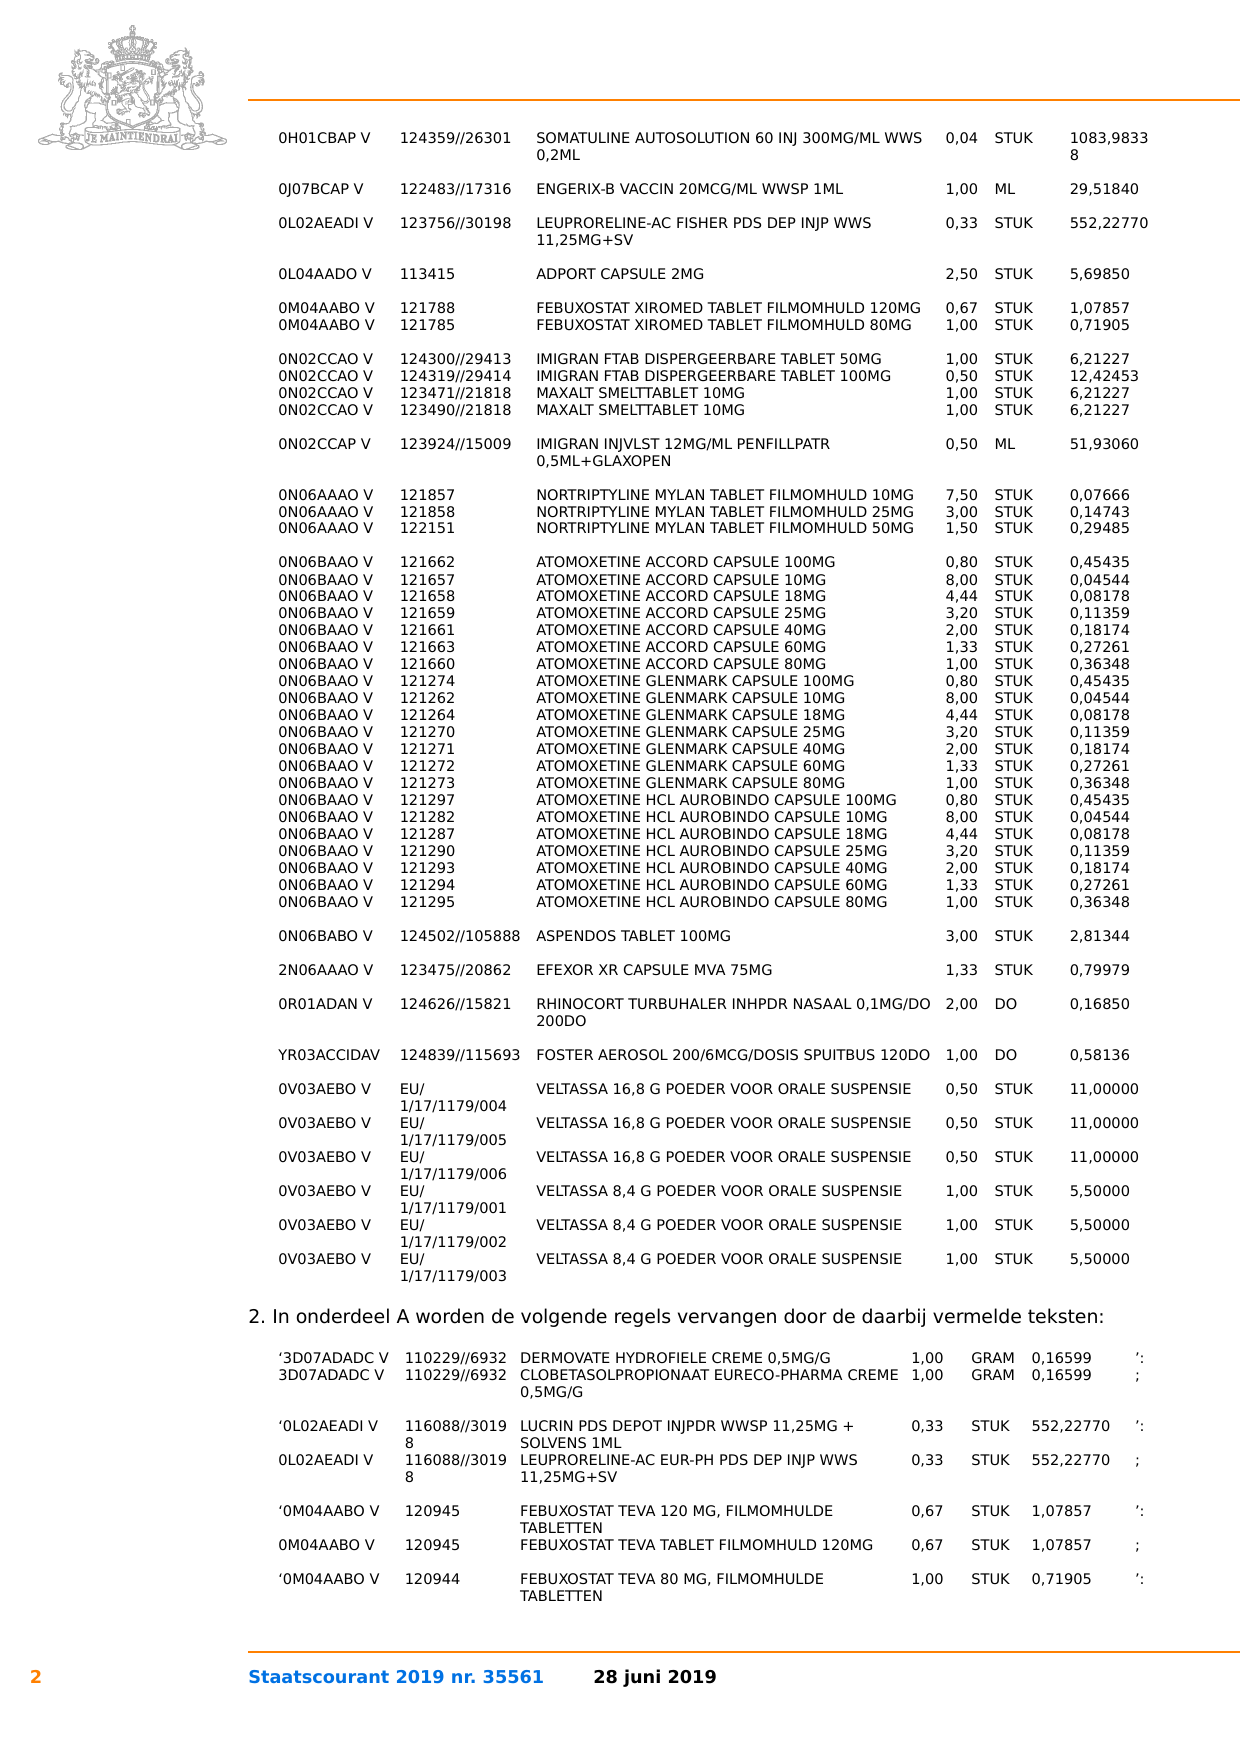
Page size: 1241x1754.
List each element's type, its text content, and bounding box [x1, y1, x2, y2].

table_cell 0V03AEBO V [278, 1149, 393, 1183]
table_cell STUK [989, 385, 1064, 402]
table_cell LEUPRORELINE-AC EUR-PH PDS DEP INJP WWS 11,25MG+SV [514, 1452, 905, 1486]
table_cell ’: [1129, 1503, 1163, 1537]
table_cell IMIGRAN FTAB DISPERGEERBARE TABLET 100MG [530, 368, 939, 384]
table_cell 0V03AEBO V [278, 1081, 393, 1115]
table_cell 5,50000 [1064, 1217, 1163, 1251]
table_cell 121858 [394, 504, 530, 520]
table_cell 0N06BAAO V [278, 775, 393, 792]
table_header ’: [1129, 1350, 1163, 1367]
table_cell 0N06BABO V [278, 928, 393, 945]
table_cell 0N02CCAP V [278, 436, 393, 469]
table_cell ATOMOXETINE GLENMARK CAPSULE 18MG [530, 707, 939, 724]
table_cell STUK [989, 639, 1064, 656]
table_cell 113415 [394, 266, 530, 283]
table_cell 121287 [394, 826, 530, 843]
table_cell STUK [989, 402, 1064, 418]
table_cell 0,11359 [1064, 724, 1163, 741]
table_cell [278, 1064, 1163, 1081]
table_cell 124359//26301 [394, 130, 530, 164]
table_cell STUK [989, 962, 1064, 979]
table_cell 0N06BAAO V [278, 809, 393, 826]
table_header GRAM [965, 1350, 1026, 1367]
table_cell 0,18174 [1064, 860, 1163, 877]
table_cell ML [989, 436, 1064, 469]
table_cell 0N06BAAO V [278, 605, 393, 622]
table_cell STUK [989, 520, 1064, 537]
table_cell 0,50 [939, 436, 988, 469]
table_cell 124502//105888 [394, 928, 530, 945]
table_cell 122151 [394, 520, 530, 537]
table_cell 1,00 [905, 1367, 965, 1401]
table_cell 3,20 [939, 843, 988, 860]
table_cell 2N06AAAO V [278, 962, 393, 979]
table_cell EU/1/17/1179/004 [394, 1081, 530, 1115]
table_cell STUK [989, 1183, 1064, 1217]
table_cell STUK [989, 486, 1064, 503]
table_cell ATOMOXETINE GLENMARK CAPSULE 25MG [530, 724, 939, 741]
table_cell 121293 [394, 860, 530, 877]
table_cell 0M04AABO V [278, 317, 393, 334]
table_cell STUK [989, 554, 1064, 571]
table_cell STUK [989, 656, 1064, 673]
table_cell VELTASSA 16,8 G POEDER VOOR ORALE SUSPENSIE [530, 1115, 939, 1149]
table_cell 8,00 [939, 809, 988, 826]
table_cell STUK [989, 673, 1064, 690]
table_cell 121272 [394, 758, 530, 775]
table_cell 124626//15821 [394, 996, 530, 1030]
table_cell ENGERIX-B VACCIN 20MCG/ML WWSP 1ML [530, 181, 939, 198]
table_cell [278, 198, 1163, 215]
table_cell EU/1/17/1179/003 [394, 1251, 530, 1284]
table_cell STUK [965, 1452, 1026, 1486]
table_cell STUK [989, 894, 1064, 911]
table_cell ATOMOXETINE GLENMARK CAPSULE 10MG [530, 690, 939, 707]
table_cell 1083,98338 [1064, 130, 1163, 164]
table_cell 0,67 [939, 300, 988, 317]
table_cell 0,29485 [1064, 520, 1163, 537]
table_cell RHINOCORT TURBUHALER INHPDR NASAAL 0,1MG/DO 200DO [530, 996, 939, 1030]
table_cell CLOBETASOLPROPIONAAT EURECO-PHARMA CREME 0,5MG/G [514, 1367, 905, 1401]
table_cell 0N06BAAO V [278, 639, 393, 656]
table_cell STUK [989, 775, 1064, 792]
table_cell 121658 [394, 588, 530, 605]
table_cell 1,50 [939, 520, 988, 537]
table_cell 0N06BAAO V [278, 894, 393, 911]
table_cell STUK [989, 724, 1064, 741]
table_cell [278, 911, 1163, 928]
table_cell ; [1129, 1452, 1163, 1486]
table_cell STUK [989, 707, 1064, 724]
table_cell STUK [989, 1251, 1064, 1284]
table_cell ’: [1129, 1571, 1163, 1605]
table_cell YR03ACCIDAV [278, 1047, 393, 1064]
table_cell 1,07857 [1026, 1537, 1129, 1554]
table_cell 123924//15009 [394, 436, 530, 469]
table_cell 0,36348 [1064, 775, 1163, 792]
table_cell 0N06BAAO V [278, 707, 393, 724]
table_cell 1,00 [939, 894, 988, 911]
table_cell 3D07ADADC V [278, 1367, 399, 1401]
table_cell 4,44 [939, 707, 988, 724]
table_cell NORTRIPTYLINE MYLAN TABLET FILMOMHULD 10MG [530, 486, 939, 503]
table_cell 0N06BAAO V [278, 690, 393, 707]
table_cell 0,04544 [1064, 571, 1163, 588]
table_cell FEBUXOSTAT TEVA 120 MG, FILMOMHULDE TABLETTEN [514, 1503, 905, 1537]
table_cell 0,33 [939, 215, 988, 249]
table_cell STUK [989, 504, 1064, 520]
table_cell STUK [989, 843, 1064, 860]
table_cell 121297 [394, 792, 530, 809]
table_cell ATOMOXETINE ACCORD CAPSULE 80MG [530, 656, 939, 673]
table_cell MAXALT SMELTTABLET 10MG [530, 385, 939, 402]
table_cell 0,45435 [1064, 673, 1163, 690]
table_cell 0N06BAAO V [278, 571, 393, 588]
table_cell 121282 [394, 809, 530, 826]
table_cell 552,22770 [1064, 215, 1163, 249]
table_cell 123490//21818 [394, 402, 530, 418]
table_cell FEBUXOSTAT XIROMED TABLET FILMOMHULD 120MG [530, 300, 939, 317]
table_cell 0,50 [939, 368, 988, 384]
table_cell STUK [989, 351, 1064, 368]
table_cell 1,00 [939, 775, 988, 792]
table_cell 0,71905 [1026, 1571, 1129, 1605]
table_cell 11,00000 [1064, 1115, 1163, 1149]
table_cell 121271 [394, 741, 530, 758]
table_cell 0N06BAAO V [278, 673, 393, 690]
table_cell 6,21227 [1064, 385, 1163, 402]
table_cell 3,00 [939, 504, 988, 520]
table_cell ‘0M04AABO V [278, 1503, 399, 1537]
table_cell 0N06BAAO V [278, 554, 393, 571]
table_cell 120945 [399, 1537, 514, 1554]
table_cell 0N06BAAO V [278, 741, 393, 758]
table_cell 0N02CCAO V [278, 351, 393, 368]
table_cell 29,51840 [1064, 181, 1163, 198]
table_cell 116088//30198 [399, 1452, 514, 1486]
table_cell STUK [989, 877, 1064, 894]
table_cell [278, 1401, 1163, 1418]
table_cell 121663 [394, 639, 530, 656]
table_cell ; [1129, 1537, 1163, 1554]
table_cell 121657 [394, 571, 530, 588]
table_header 0,16599 [1026, 1350, 1129, 1367]
table_cell 4,44 [939, 826, 988, 843]
table_cell 3,20 [939, 724, 988, 741]
table_cell STUK [965, 1503, 1026, 1537]
table_cell 0N06BAAO V [278, 622, 393, 639]
table_cell 121270 [394, 724, 530, 741]
table_cell 0,36348 [1064, 656, 1163, 673]
table_cell 0,80 [939, 554, 988, 571]
table_cell 121857 [394, 486, 530, 503]
table_cell ATOMOXETINE GLENMARK CAPSULE 60MG [530, 758, 939, 775]
table_cell 0N06AAAO V [278, 520, 393, 537]
table_cell 120944 [399, 1571, 514, 1605]
table_cell 4,44 [939, 588, 988, 605]
table_cell FOSTER AEROSOL 200/6MCG/DOSIS SPUITBUS 120DO [530, 1047, 939, 1064]
table_cell [278, 164, 1163, 181]
table_cell 121659 [394, 605, 530, 622]
table_cell IMIGRAN INJVLST 12MG/ML PENFILLPATR 0,5ML+GLAXOPEN [530, 436, 939, 469]
table_cell 0,45435 [1064, 792, 1163, 809]
table_cell STUK [989, 368, 1064, 384]
table_cell 0N02CCAO V [278, 385, 393, 402]
table_cell 11,00000 [1064, 1081, 1163, 1115]
table_cell NORTRIPTYLINE MYLAN TABLET FILMOMHULD 50MG [530, 520, 939, 537]
table_cell 1,00 [939, 181, 988, 198]
table_cell EU/1/17/1179/005 [394, 1115, 530, 1149]
table_cell STUK [989, 1115, 1064, 1149]
table_cell 2,00 [939, 741, 988, 758]
table_cell STUK [989, 300, 1064, 317]
table_cell MAXALT SMELTTABLET 10MG [530, 402, 939, 418]
table_cell 0,45435 [1064, 554, 1163, 571]
table_cell 120945 [399, 1503, 514, 1537]
table_cell 2,50 [939, 266, 988, 283]
table_cell 0M04AABO V [278, 300, 393, 317]
table_cell ; [1129, 1367, 1163, 1401]
table_cell 0,14743 [1064, 504, 1163, 520]
table_cell STUK [965, 1571, 1026, 1605]
table_cell 121290 [394, 843, 530, 860]
table_cell 0N02CCAO V [278, 402, 393, 418]
table_cell 2,00 [939, 860, 988, 877]
table_cell EU/1/17/1179/002 [394, 1217, 530, 1251]
table_cell 1,00 [939, 1251, 988, 1284]
table_cell 123471//21818 [394, 385, 530, 402]
table_cell 5,50000 [1064, 1251, 1163, 1284]
table_cell 1,00 [939, 656, 988, 673]
table_cell ATOMOXETINE ACCORD CAPSULE 18MG [530, 588, 939, 605]
table_cell ATOMOXETINE HCL AUROBINDO CAPSULE 25MG [530, 843, 939, 860]
table_cell 1,00 [939, 1183, 988, 1217]
table_cell 0N06BAAO V [278, 588, 393, 605]
table_cell ATOMOXETINE HCL AUROBINDO CAPSULE 80MG [530, 894, 939, 911]
table_cell 0,80 [939, 792, 988, 809]
table_cell STUK [989, 860, 1064, 877]
table_cell 1,00 [939, 351, 988, 368]
table_cell STUK [989, 928, 1064, 945]
table_cell STUK [989, 758, 1064, 775]
table_cell ATOMOXETINE GLENMARK CAPSULE 100MG [530, 673, 939, 690]
table_cell DO [989, 996, 1064, 1030]
table_cell 1,00 [939, 385, 988, 402]
table_cell 2,00 [939, 622, 988, 639]
table_cell 0N06BAAO V [278, 826, 393, 843]
table_cell 0V03AEBO V [278, 1183, 393, 1217]
table_cell ML [989, 181, 1064, 198]
table_cell 0N06BAAO V [278, 656, 393, 673]
table_cell ATOMOXETINE HCL AUROBINDO CAPSULE 60MG [530, 877, 939, 894]
table_cell 121264 [394, 707, 530, 724]
table_cell 110229//6932 [399, 1367, 514, 1401]
table_cell 7,50 [939, 486, 988, 503]
table_cell 0,80 [939, 673, 988, 690]
table_cell STUK [989, 588, 1064, 605]
table_cell 0N06BAAO V [278, 843, 393, 860]
table_cell [278, 538, 1163, 554]
table_cell [278, 945, 1163, 962]
table_header ‘3D07ADADC V [278, 1350, 399, 1367]
table_cell 5,69850 [1064, 266, 1163, 283]
table_cell [278, 979, 1163, 996]
table_cell 3,20 [939, 605, 988, 622]
table_cell GRAM [965, 1367, 1026, 1401]
table_cell [278, 1030, 1163, 1047]
table_cell 1,00 [939, 402, 988, 418]
table_cell 3,00 [939, 928, 988, 945]
table_cell ADPORT CAPSULE 2MG [530, 266, 939, 283]
table_cell STUK [989, 622, 1064, 639]
table_cell 0,50 [939, 1081, 988, 1115]
table_header DERMOVATE HYDROFIELE CREME 0,5MG/G [514, 1350, 905, 1367]
table_cell 124300//29413 [394, 351, 530, 368]
table_cell ATOMOXETINE HCL AUROBINDO CAPSULE 10MG [530, 809, 939, 826]
table_cell 1,07857 [1064, 300, 1163, 317]
table_cell 0N06BAAO V [278, 877, 393, 894]
table_cell 0,18174 [1064, 622, 1163, 639]
table_cell EFEXOR XR CAPSULE MVA 75MG [530, 962, 939, 979]
table_cell 121273 [394, 775, 530, 792]
table_cell IMIGRAN FTAB DISPERGEERBARE TABLET 50MG [530, 351, 939, 368]
table_cell FEBUXOSTAT TEVA TABLET FILMOMHULD 120MG [514, 1537, 905, 1554]
table_cell 0R01ADAN V [278, 996, 393, 1030]
table_cell [278, 419, 1163, 436]
table_cell 0,04544 [1064, 809, 1163, 826]
table_cell 0J07BCAP V [278, 181, 393, 198]
table_cell DO [989, 1047, 1064, 1064]
table_cell 0N06AAAO V [278, 504, 393, 520]
table_cell 5,50000 [1064, 1183, 1163, 1217]
table_cell 123756//30198 [394, 215, 530, 249]
table_cell 121785 [394, 317, 530, 334]
table_cell 0L02AEADI V [278, 215, 393, 249]
table_cell 0,04544 [1064, 690, 1163, 707]
picture [38, 25, 227, 150]
table_cell 0,07666 [1064, 486, 1163, 503]
table_cell 0,16599 [1026, 1367, 1129, 1401]
table_cell FEBUXOSTAT XIROMED TABLET FILMOMHULD 80MG [530, 317, 939, 334]
table_cell 121661 [394, 622, 530, 639]
table_cell [278, 1554, 1163, 1571]
table_cell 0M04AABO V [278, 1537, 399, 1554]
table_cell 0,33 [905, 1418, 965, 1452]
table_cell SOMATULINE AUTOSOLUTION 60 INJ 300MG/ML WWS 0,2ML [530, 130, 939, 164]
table_cell 121662 [394, 554, 530, 571]
table_cell ATOMOXETINE HCL AUROBINDO CAPSULE 40MG [530, 860, 939, 877]
table_cell 0N06BAAO V [278, 792, 393, 809]
table_cell 0,36348 [1064, 894, 1163, 911]
table_cell 0,50 [939, 1149, 988, 1183]
table_cell 0,08178 [1064, 826, 1163, 843]
table_cell 0N06BAAO V [278, 860, 393, 877]
table_cell 121295 [394, 894, 530, 911]
table_cell LEUPRORELINE-AC FISHER PDS DEP INJP WWS 11,25MG+SV [530, 215, 939, 249]
table_cell 1,07857 [1026, 1503, 1129, 1537]
table_cell STUK [989, 741, 1064, 758]
table_cell ATOMOXETINE ACCORD CAPSULE 40MG [530, 622, 939, 639]
table_cell 124319//29414 [394, 368, 530, 384]
table_cell 0,67 [905, 1503, 965, 1537]
table_cell 0V03AEBO V [278, 1217, 393, 1251]
table_cell 1,33 [939, 962, 988, 979]
text 2. In onderdeel A worden de volgende regels vervangen door de daarbij vermelde teksten: [248, 1306, 1163, 1328]
table_cell FEBUXOSTAT TEVA 80 MG, FILMOMHULDE TABLETTEN [514, 1571, 905, 1605]
table_cell ATOMOXETINE GLENMARK CAPSULE 40MG [530, 741, 939, 758]
table_header 1,00 [905, 1350, 965, 1367]
table_cell 121294 [394, 877, 530, 894]
table_cell 1,33 [939, 758, 988, 775]
table_cell 0N06BAAO V [278, 758, 393, 775]
table_cell 11,00000 [1064, 1149, 1163, 1183]
table_cell NORTRIPTYLINE MYLAN TABLET FILMOMHULD 25MG [530, 504, 939, 520]
table_cell [278, 283, 1163, 300]
table_cell LUCRIN PDS DEPOT INJPDR WWSP 11,25MG + SOLVENS 1ML [514, 1418, 905, 1452]
table_cell 1,33 [939, 877, 988, 894]
table_cell ATOMOXETINE ACCORD CAPSULE 60MG [530, 639, 939, 656]
table_cell 121262 [394, 690, 530, 707]
table_cell STUK [989, 1081, 1064, 1115]
table_cell ‘0L02AEADI V [278, 1418, 399, 1452]
table_cell 2,00 [939, 996, 988, 1030]
table_cell 122483//17316 [394, 181, 530, 198]
table_cell 0,27261 [1064, 877, 1163, 894]
table_cell 552,22770 [1026, 1418, 1129, 1452]
table_cell 0,16850 [1064, 996, 1163, 1030]
table_cell 1,00 [939, 1047, 988, 1064]
table_cell 51,93060 [1064, 436, 1163, 469]
table_cell 0,27261 [1064, 639, 1163, 656]
table_cell 0H01CBAP V [278, 130, 393, 164]
table_cell VELTASSA 8,4 G POEDER VOOR ORALE SUSPENSIE [530, 1183, 939, 1217]
table_cell [278, 249, 1163, 266]
table_cell ATOMOXETINE ACCORD CAPSULE 25MG [530, 605, 939, 622]
table_cell STUK [989, 571, 1064, 588]
table_cell STUK [989, 1217, 1064, 1251]
table_cell STUK [989, 809, 1064, 826]
table_cell STUK [989, 130, 1064, 164]
table_cell 0N02CCAO V [278, 368, 393, 384]
table_cell 552,22770 [1026, 1452, 1129, 1486]
table_cell 0,08178 [1064, 588, 1163, 605]
table_cell VELTASSA 16,8 G POEDER VOOR ORALE SUSPENSIE [530, 1149, 939, 1183]
table_cell ATOMOXETINE ACCORD CAPSULE 100MG [530, 554, 939, 571]
table_cell ASPENDOS TABLET 100MG [530, 928, 939, 945]
table_cell 123475//20862 [394, 962, 530, 979]
table_cell 2,81344 [1064, 928, 1163, 945]
table_cell 0V03AEBO V [278, 1115, 393, 1149]
table_cell VELTASSA 8,4 G POEDER VOOR ORALE SUSPENSIE [530, 1251, 939, 1284]
table_cell 1,00 [939, 317, 988, 334]
table_cell [278, 334, 1163, 351]
table_cell STUK [989, 826, 1064, 843]
table_cell EU/1/17/1179/006 [394, 1149, 530, 1183]
table_cell STUK [989, 690, 1064, 707]
table_cell 0,08178 [1064, 707, 1163, 724]
table_cell STUK [989, 215, 1064, 249]
table_cell 6,21227 [1064, 402, 1163, 418]
table_cell 0,67 [905, 1537, 965, 1554]
table_cell EU/1/17/1179/001 [394, 1183, 530, 1217]
table_cell 12,42453 [1064, 368, 1163, 384]
table_cell STUK [989, 792, 1064, 809]
table_cell 124839//115693 [394, 1047, 530, 1064]
table_cell VELTASSA 16,8 G POEDER VOOR ORALE SUSPENSIE [530, 1081, 939, 1115]
table_cell 8,00 [939, 690, 988, 707]
table_cell 0N06BAAO V [278, 724, 393, 741]
table_cell 0,27261 [1064, 758, 1163, 775]
table_cell [278, 470, 1163, 486]
table_cell STUK [965, 1418, 1026, 1452]
table_cell 0,71905 [1064, 317, 1163, 334]
table_cell 8,00 [939, 571, 988, 588]
table_cell STUK [989, 266, 1064, 283]
table_cell 0,33 [905, 1452, 965, 1486]
table_cell ATOMOXETINE HCL AUROBINDO CAPSULE 100MG [530, 792, 939, 809]
table_cell 0,79979 [1064, 962, 1163, 979]
table_cell 121274 [394, 673, 530, 690]
table_cell STUK [989, 1149, 1064, 1183]
table_cell 0,11359 [1064, 843, 1163, 860]
table_cell 1,00 [939, 1217, 988, 1251]
table_cell 0,18174 [1064, 741, 1163, 758]
table_cell VELTASSA 8,4 G POEDER VOOR ORALE SUSPENSIE [530, 1217, 939, 1251]
table_cell 6,21227 [1064, 351, 1163, 368]
table_cell 0,04 [939, 130, 988, 164]
table_cell 0N06AAAO V [278, 486, 393, 503]
table_cell ATOMOXETINE HCL AUROBINDO CAPSULE 18MG [530, 826, 939, 843]
table_cell ’: [1129, 1418, 1163, 1452]
table_cell ‘0M04AABO V [278, 1571, 399, 1605]
table_cell 0V03AEBO V [278, 1251, 393, 1284]
table_cell 116088//30198 [399, 1418, 514, 1452]
table_cell 1,00 [905, 1571, 965, 1605]
table_cell [278, 1486, 1163, 1503]
table_cell 0L04AADO V [278, 266, 393, 283]
table_cell ATOMOXETINE GLENMARK CAPSULE 80MG [530, 775, 939, 792]
table_cell 0,50 [939, 1115, 988, 1149]
table_cell STUK [989, 317, 1064, 334]
table_cell STUK [965, 1537, 1026, 1554]
table_cell 0L02AEADI V [278, 1452, 399, 1486]
table_cell 121788 [394, 300, 530, 317]
table_header 110229//6932 [399, 1350, 514, 1367]
table_cell 0,58136 [1064, 1047, 1163, 1064]
table_cell ATOMOXETINE ACCORD CAPSULE 10MG [530, 571, 939, 588]
table_cell 1,33 [939, 639, 988, 656]
table_cell STUK [989, 605, 1064, 622]
table_cell 121660 [394, 656, 530, 673]
table_cell 0,11359 [1064, 605, 1163, 622]
